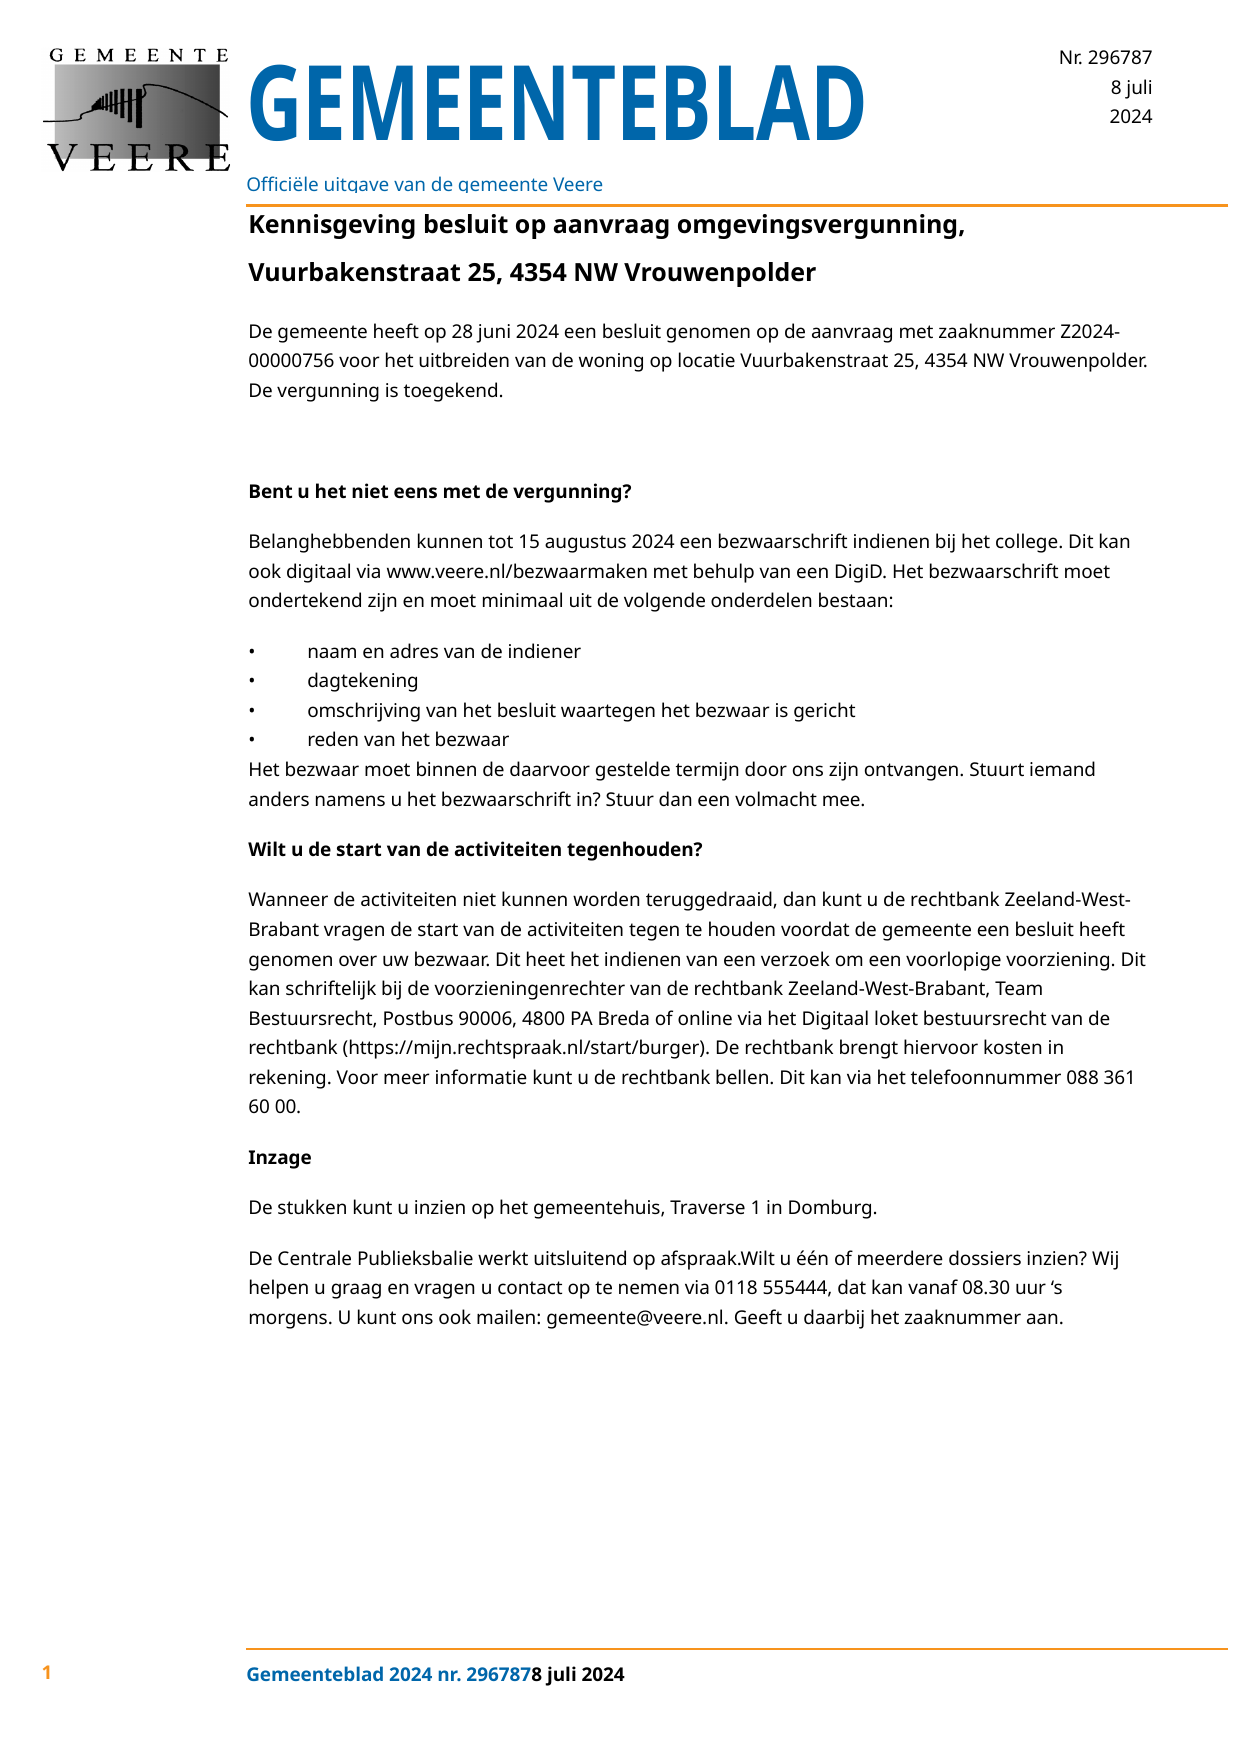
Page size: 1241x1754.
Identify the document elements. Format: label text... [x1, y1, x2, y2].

text Belanghebbenden kunnen tot 15 augustus 2024 een bezwaarschrift indienen bij het college. Dit kan ook digitaal via www.veere.nl/bezwaarmaken met behulp van een DigiD. Het bezwaarschrift moet ondertekend zijn en moet minimaal uit de volgende onderdelen bestaan: [248, 528, 1152, 613]
text De stukken kunt u inzien op het gemeentehuis, Traverse 1 in Domburg. [248, 1194, 1152, 1220]
text Wilt u de start van de activiteiten tegenhouden? [248, 836, 1152, 862]
text De gemeente heeft op 28 juni 2024 een besluit genomen op de aanvraag met zaaknummer Z2024-00000756 voor het uitbreiden van de woning op locatie Vuurbakenstraat 25, 4354 NW Vrouwenpolder. De vergunning is toegekend. [248, 318, 1152, 403]
text Bent u het niet eens met de vergunning? [248, 478, 1152, 504]
list dagtekening [248, 667, 1152, 693]
text Wanneer de activiteiten niet kunnen worden teruggedraaid, dan kunt u de rechtbank Zeeland-West-Brabant vragen de start van de activiteiten tegen te houden voordat de gemeente een besluit heeft genomen over uw bezwaar. Dit heet het indienen van een verzoek om een voorlopige voorziening. Dit kan schriftelijk bij de voorzieningenrechter van de rechtbank Zeeland-West-Brabant, Team Bestuursrecht, Postbus 90006, 4800 PA Breda of online via het Digitaal loket bestuursrecht van de rechtbank (https://mijn.rechtspraak.nl/start/burger). De rechtbank brengt hiervoor kosten in rekening. Voor meer informatie kunt u de rechtbank bellen. Dit kan via het telefoonnummer 088 361 60 00. [248, 887, 1152, 1119]
text Het bezwaar moet binnen de daarvoor gestelde termijn door ons zijn ontvangen. Stuurt iemand anders namens u het bezwaarschrift in? Stuur dan een volmacht mee. [248, 756, 1152, 812]
text Kennisgeving besluit op aanvraag omgevingsvergunning, Vuurbakenstraat 25, 4354 NW Vrouwenpolder [248, 207, 1152, 288]
text De Centrale Publieksbalie werkt uitsluitend op afspraak.Wilt u één of meerdere dossiers inzien? Wij helpen u graag en vragen u contact op te nemen via 0118 555444, dat kan vanaf 08.30 uur ‘s morgens. U kunt ons ook mailen: gemeente@veere.nl. Geeft u daarbij het zaaknummer aan. [248, 1245, 1152, 1330]
picture [41, 47, 231, 172]
list omschrijving van het besluit waartegen het bezwaar is gericht [248, 697, 1152, 723]
list naam en adres van de indiener [248, 638, 1152, 664]
list reden van het bezwaar [248, 727, 1152, 752]
text Inzage [248, 1144, 1152, 1170]
